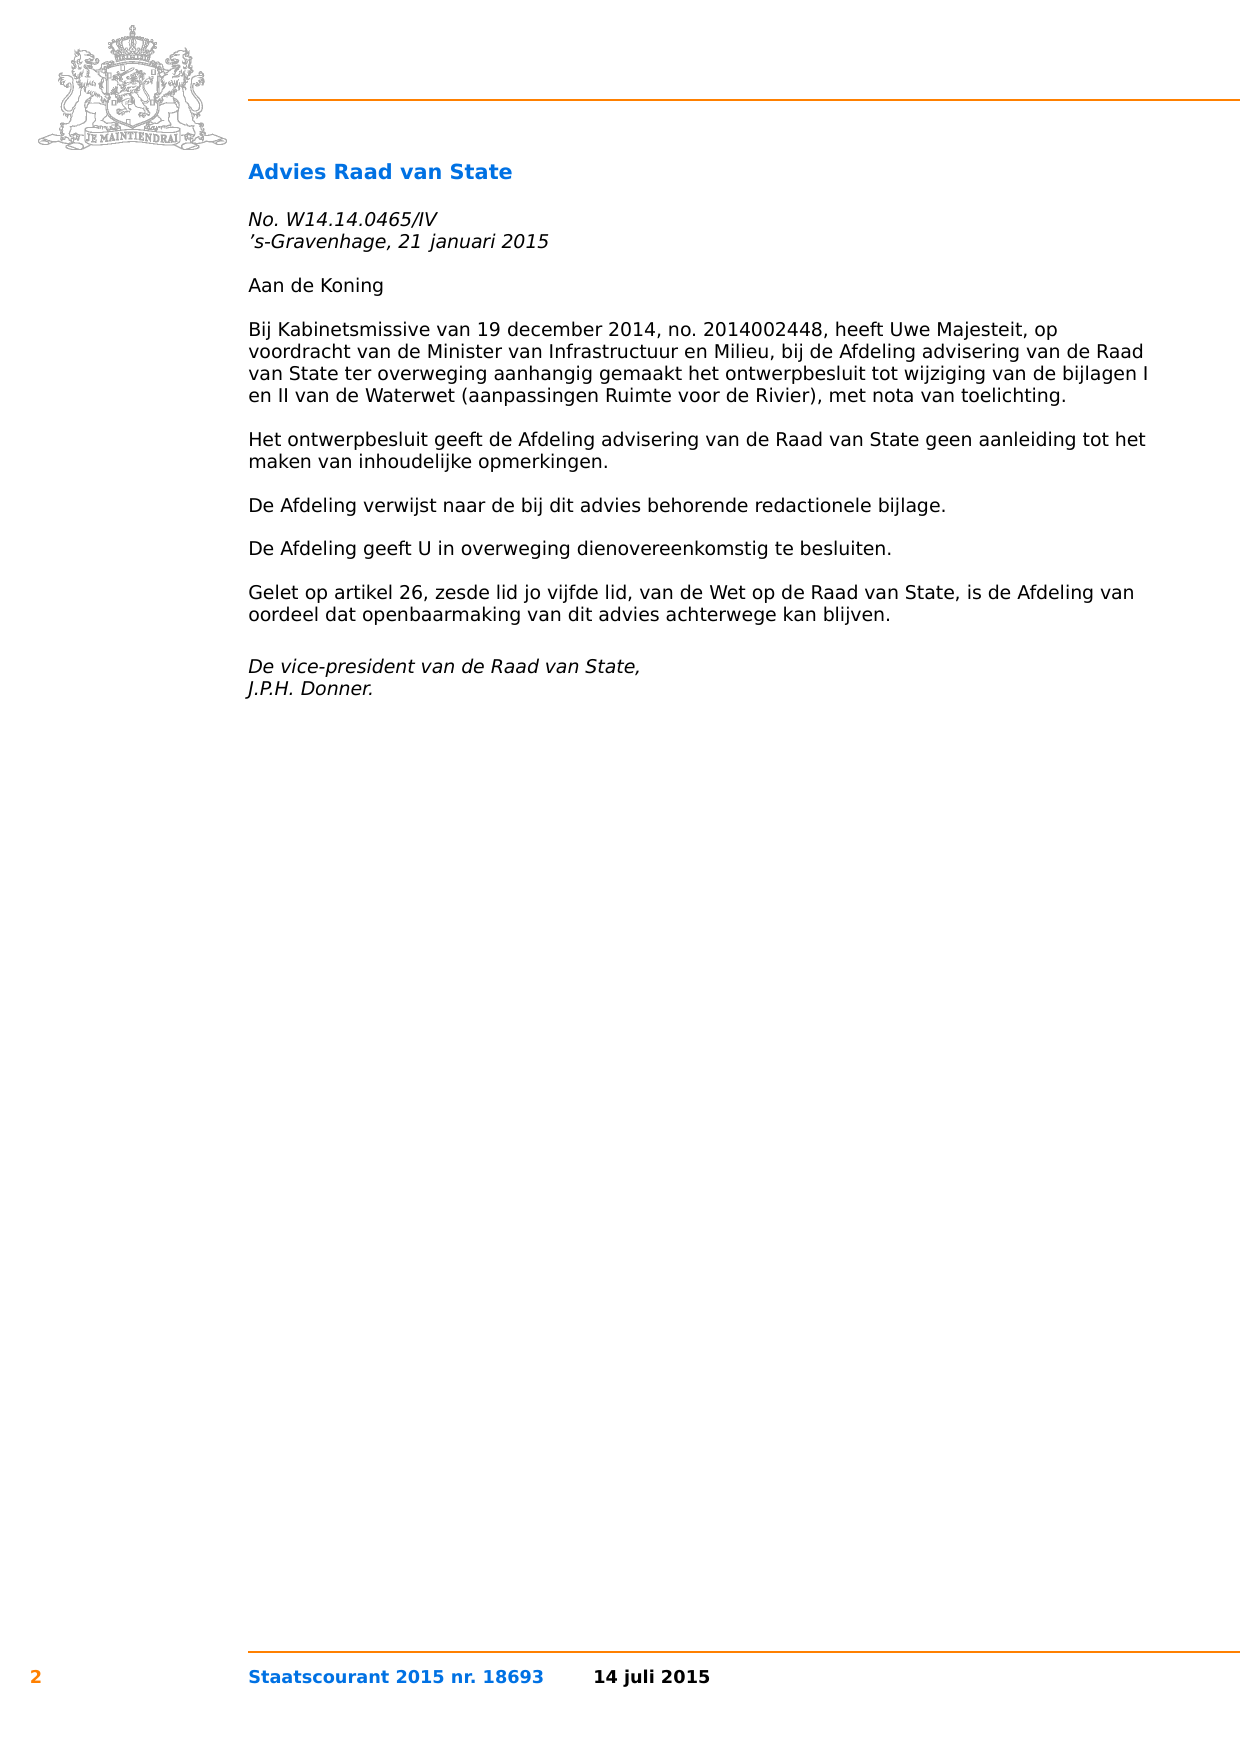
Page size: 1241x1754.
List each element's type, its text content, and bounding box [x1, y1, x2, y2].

text Bij Kabinetsmissive van 19 december 2014, no. 2014002448, heeft Uwe Majesteit, op voordracht van de Minister van Infrastructuur en Milieu, bij de Afdeling advisering van de Raad van State ter overweging aanhangig gemaakt het ontwerpbesluit tot wijziging van de bijlagen I en II van de Waterwet (aanpassingen Ruimte voor de Rivier), met nota van toelichting. [248, 319, 1163, 407]
text No. W14.14.0465/IV [248, 209, 1163, 231]
text ’s-Gravenhage, 21 januari 2015 [248, 231, 1163, 253]
subtitle Advies Raad van State [248, 160, 1163, 184]
text Aan de Koning [248, 275, 1163, 297]
text Het ontwerpbesluit geeft de Afdeling advisering van de Raad van State geen aanleiding tot het maken van inhoudelijke opmerkingen. [248, 429, 1163, 473]
text De vice-president van de Raad van State, J.P.H. Donner. [248, 656, 1163, 700]
text De Afdeling geeft U in overweging dienovereenkomstig te besluiten. [248, 538, 1163, 560]
picture [38, 25, 227, 150]
text Gelet op artikel 26, zesde lid jo vijfde lid, van de Wet op de Raad van State, is de Afdeling van oordeel dat openbaarmaking van dit advies achterwege kan blijven. [248, 582, 1163, 626]
text De Afdeling verwijst naar de bij dit advies behorende redactionele bijlage. [248, 494, 1163, 516]
